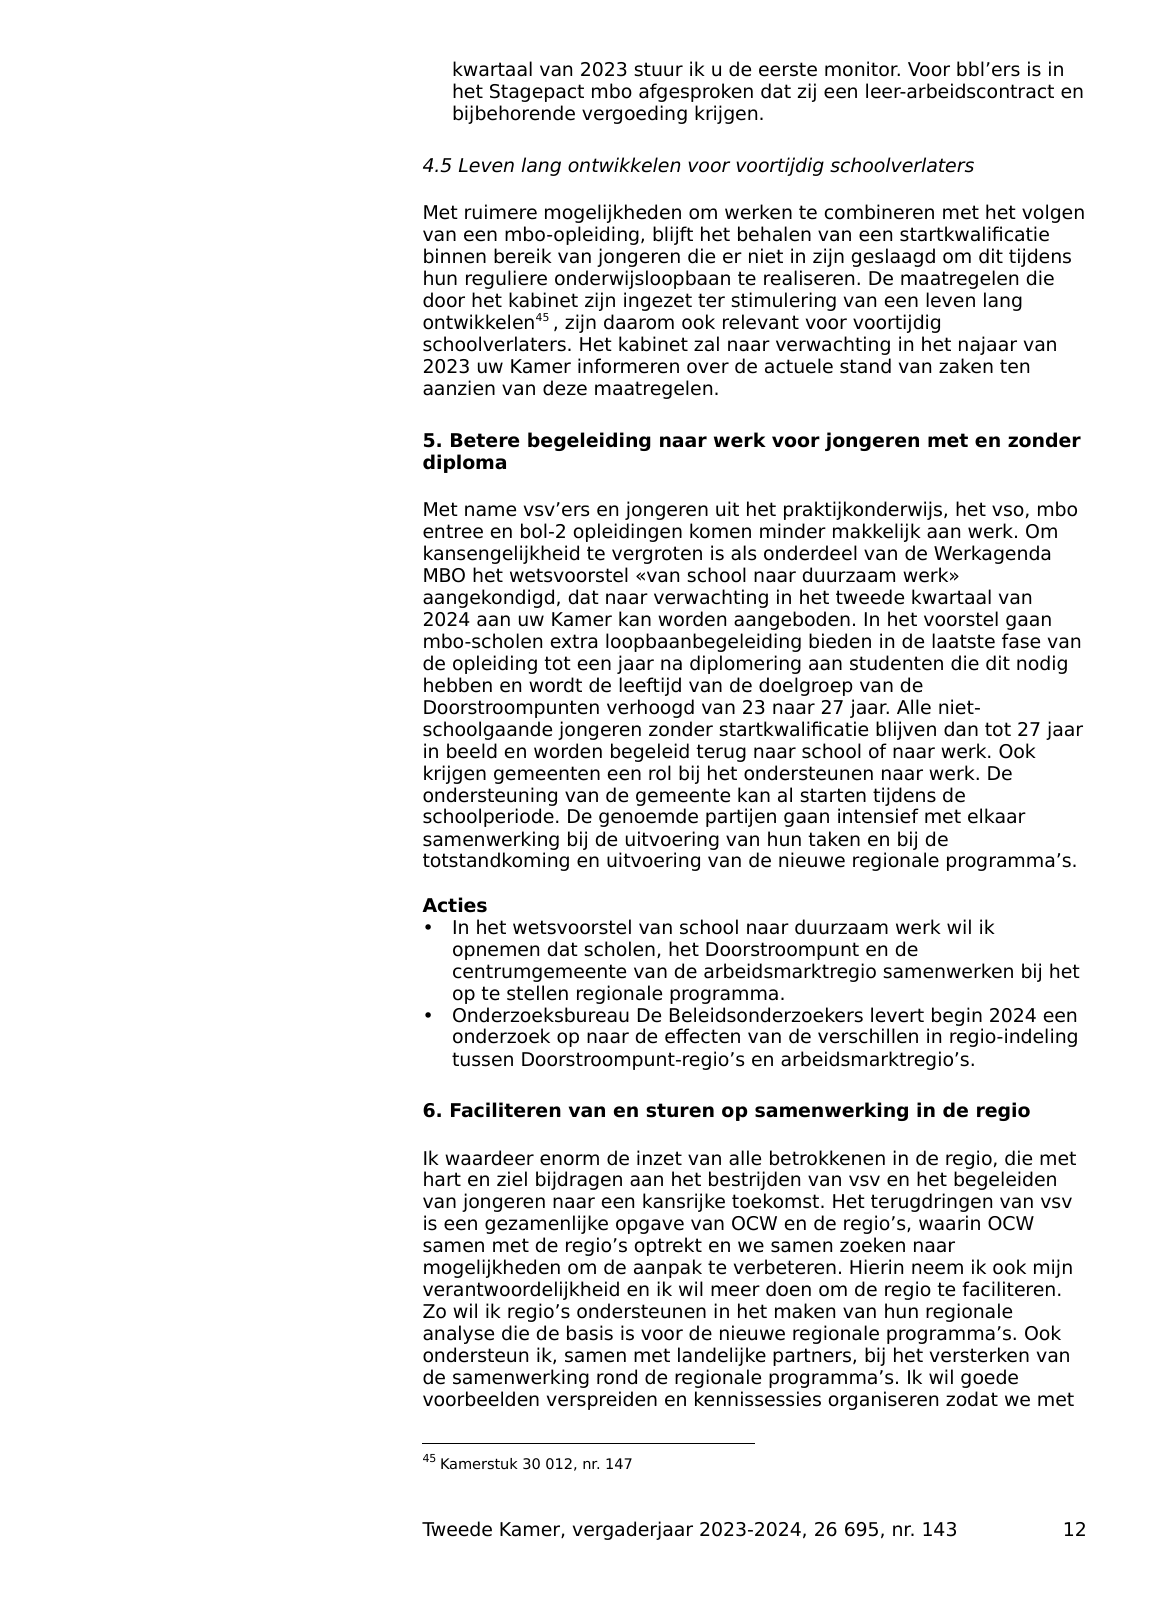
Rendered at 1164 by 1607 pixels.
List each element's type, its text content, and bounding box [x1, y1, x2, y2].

subtitle 4.5 Leven lang ontwikkelen voor voortijdig schoolverlaters [422, 155, 1087, 177]
subtitle 6. Faciliteren van en sturen op samenwerking in de regio [422, 1100, 1087, 1122]
text Ik waardeer enorm de inzet van alle betrokkenen in de regio, die met hart en ziel bijdragen aan het bestrijden van vsv en het begeleiden van jongeren naar een kansrijke toekomst. Het terugdringen van vsv is een gezamenlijke opgave van OCW en de regio’s, waarin OCW samen met de regio’s optrekt en we samen zoeken naar mogelijkheden om de aanpak te verbeteren. Hierin neem ik ook mijn verantwoordelijkheid en ik wil meer doen om de regio te faciliteren. Zo wil ik regio’s ondersteunen in het maken van hun regionale analyse die de basis is voor de nieuwe regionale programma’s. Ook ondersteun ik, samen met landelijke partners, bij het versterken van de samenwerking rond de regionale programma’s. Ik wil goede voorbeelden verspreiden en kennissessies organiseren zodat we met [422, 1147, 1087, 1411]
text Kamerstuk 30 012, nr. 147 [422, 1452, 1087, 1474]
text • In het wetsvoorstel van school naar duurzaam werk wil ik opnemen dat scholen, het Doorstroompunt en de centrumgemeente van de arbeidsmarktregio samenwerken bij het op te stellen regionale programma. [422, 917, 1087, 1004]
text Met ruimere mogelijkheden om werken te combineren met het volgen van een mbo-opleiding, blijft het behalen van een startkwalificatie binnen bereik van jongeren die er niet in zijn geslaagd om dit tijdens hun reguliere onderwijsloopbaan te realiseren. De maatregelen die door het kabinet zijn ingezet ter stimulering van een leven lang ontwikkelen, zijn daarom ook relevant voor voortijdig schoolverlaters. Het kabinet zal naar verwachting in het najaar van 2023 uw Kamer informeren over de actuele stand van zaken ten aanzien van deze maatregelen. [422, 202, 1087, 400]
text • Onderzoeksbureau De Beleidsonderzoekers levert begin 2024 een onderzoek op naar de effecten van de verschillen in regio-indeling tussen Doorstroompunt-regio’s en arbeidsmarktregio’s. [422, 1004, 1087, 1070]
text Met name vsv’ers en jongeren uit het praktijkonderwijs, het vso, mbo entree en bol-2 opleidingen komen minder makkelijk aan werk. Om kansengelijkheid te vergroten is als onderdeel van de Werkagenda MBO het wetsvoorstel «van school naar duurzaam werk» aangekondigd, dat naar verwachting in het tweede kwartaal van 2024 aan uw Kamer kan worden aangeboden. In het voorstel gaan mbo-scholen extra loopbaanbegeleiding bieden in de laatste fase van de opleiding tot een jaar na diplomering aan studenten die dit nodig hebben en wordt de leeftijd van de doelgroep van de Doorstroompunten verhoogd van 23 naar 27 jaar. Alle niet-schoolgaande jongeren zonder startkwalificatie blijven dan tot 27 jaar in beeld en worden begeleid terug naar school of naar werk. Ook krijgen gemeenten een rol bij het ondersteunen naar werk. De ondersteuning van de gemeente kan al starten tijdens de schoolperiode. De genoemde partijen gaan intensief met elkaar samenwerking bij de uitvoering van hun taken en bij de totstandkoming en uitvoering van de nieuwe regionale programma’s. [422, 499, 1087, 872]
subtitle 5. Betere begeleiding naar werk voor jongeren met en zonder diploma [422, 430, 1087, 474]
text kwartaal van 2023 stuur ik u de eerste monitor. Voor bbl’ers is in het Stagepact mbo afgesproken dat zij een leer-arbeidscontract en bijbehorende vergoeding krijgen. [422, 59, 1087, 125]
subtitle Acties [422, 894, 1087, 917]
